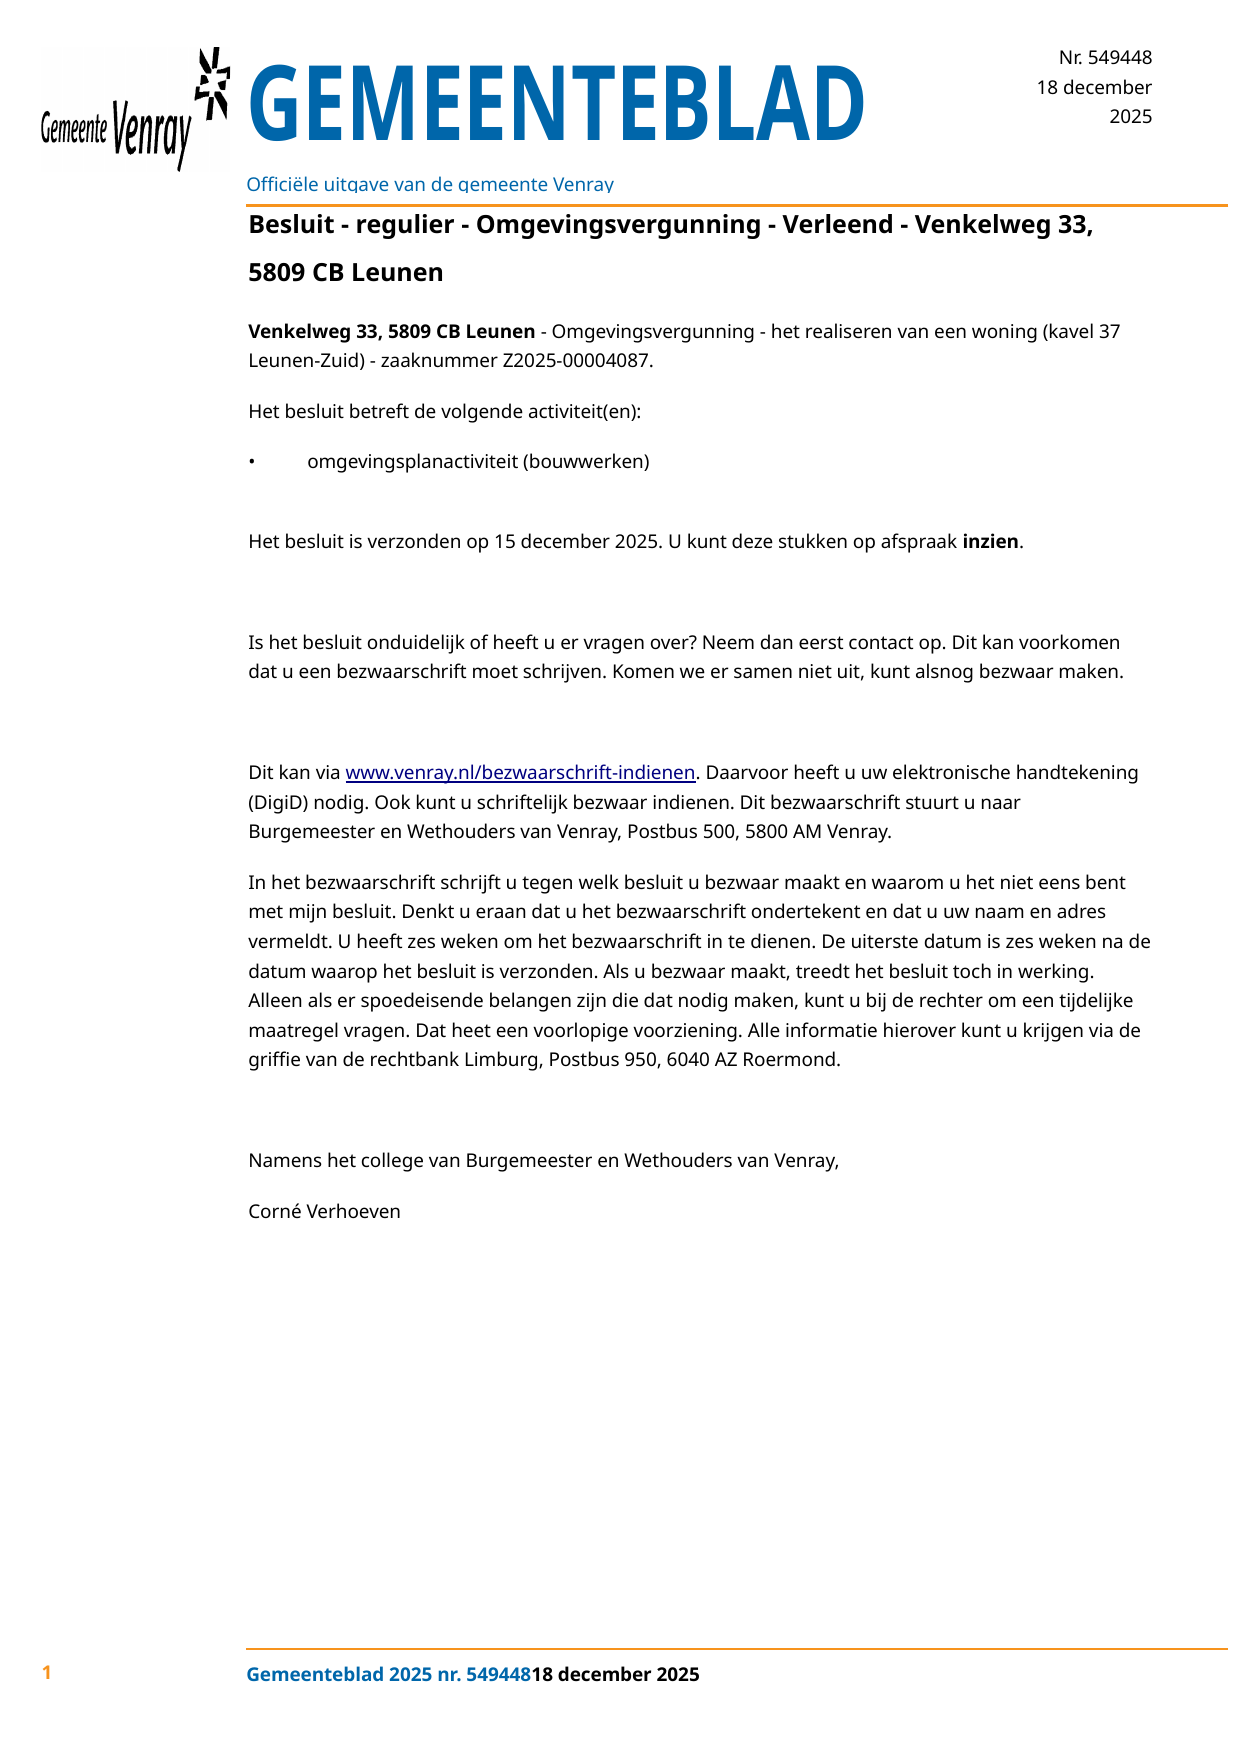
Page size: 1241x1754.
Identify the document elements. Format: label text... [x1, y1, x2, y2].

list omgevingsplanactiviteit (bouwwerken) [248, 448, 1152, 474]
text Venkelweg 33, 5809 CB Leunen - Omgevingsvergunning - het realiseren van een woning (kavel 37 Leunen-Zuid) - zaaknummer Z2025-00004087. [248, 318, 1152, 373]
text Is het besluit onduidelijk of heeft u er vragen over? Neem dan eerst contact op. Dit kan voorkomen dat u een bezwaarschrift moet schrijven. Komen we er samen niet uit, kunt alsnog bezwaar maken. [248, 629, 1152, 684]
picture [41, 47, 231, 172]
text In het bezwaarschrift schrijft u tegen welk besluit u bezwaar maakt en waarom u het niet eens bent met mijn besluit. Denkt u eraan dat u het bezwaarschrift ondertekent en dat u uw naam en adres vermeldt. U heeft zes weken om het bezwaarschrift in te dienen. De uiterste datum is zes weken na de datum waarop het besluit is verzonden. Als u bezwaar maakt, treedt het besluit toch in werking. Alleen als er spoedeisende belangen zijn die dat nodig maken, kunt u bij de rechter om een tijdelijke maatregel vragen. Dat heet een voorlopige voorziening. Alle informatie hierover kunt u krijgen via de griffie van de rechtbank Limburg, Postbus 950, 6040 AZ Roermond. [248, 869, 1152, 1072]
text Het besluit is verzonden op 15 december 2025. U kunt deze stukken op afspraak inzien. [248, 528, 1152, 554]
text Het besluit betreft de volgende activiteit(en): [248, 398, 1152, 424]
text Besluit - regulier - Omgevingsvergunning - Verleend - Venkelweg 33, 5809 CB Leunen [248, 207, 1152, 288]
text Namens het college van Burgemeester en Wethouders van Venray, [248, 1147, 1152, 1173]
text Dit kan via www.venray.nl/bezwaarschrift-indienen. Daarvoor heeft u uw elektronische handtekening (DigiD) nodig. Ook kunt u schriftelijk bezwaar indienen. Dit bezwaarschrift stuurt u naar Burgemeester en Wethouders van Venray, Postbus 500, 5800 AM Venray. [248, 759, 1152, 844]
text Corné Verhoeven [248, 1198, 1152, 1224]
